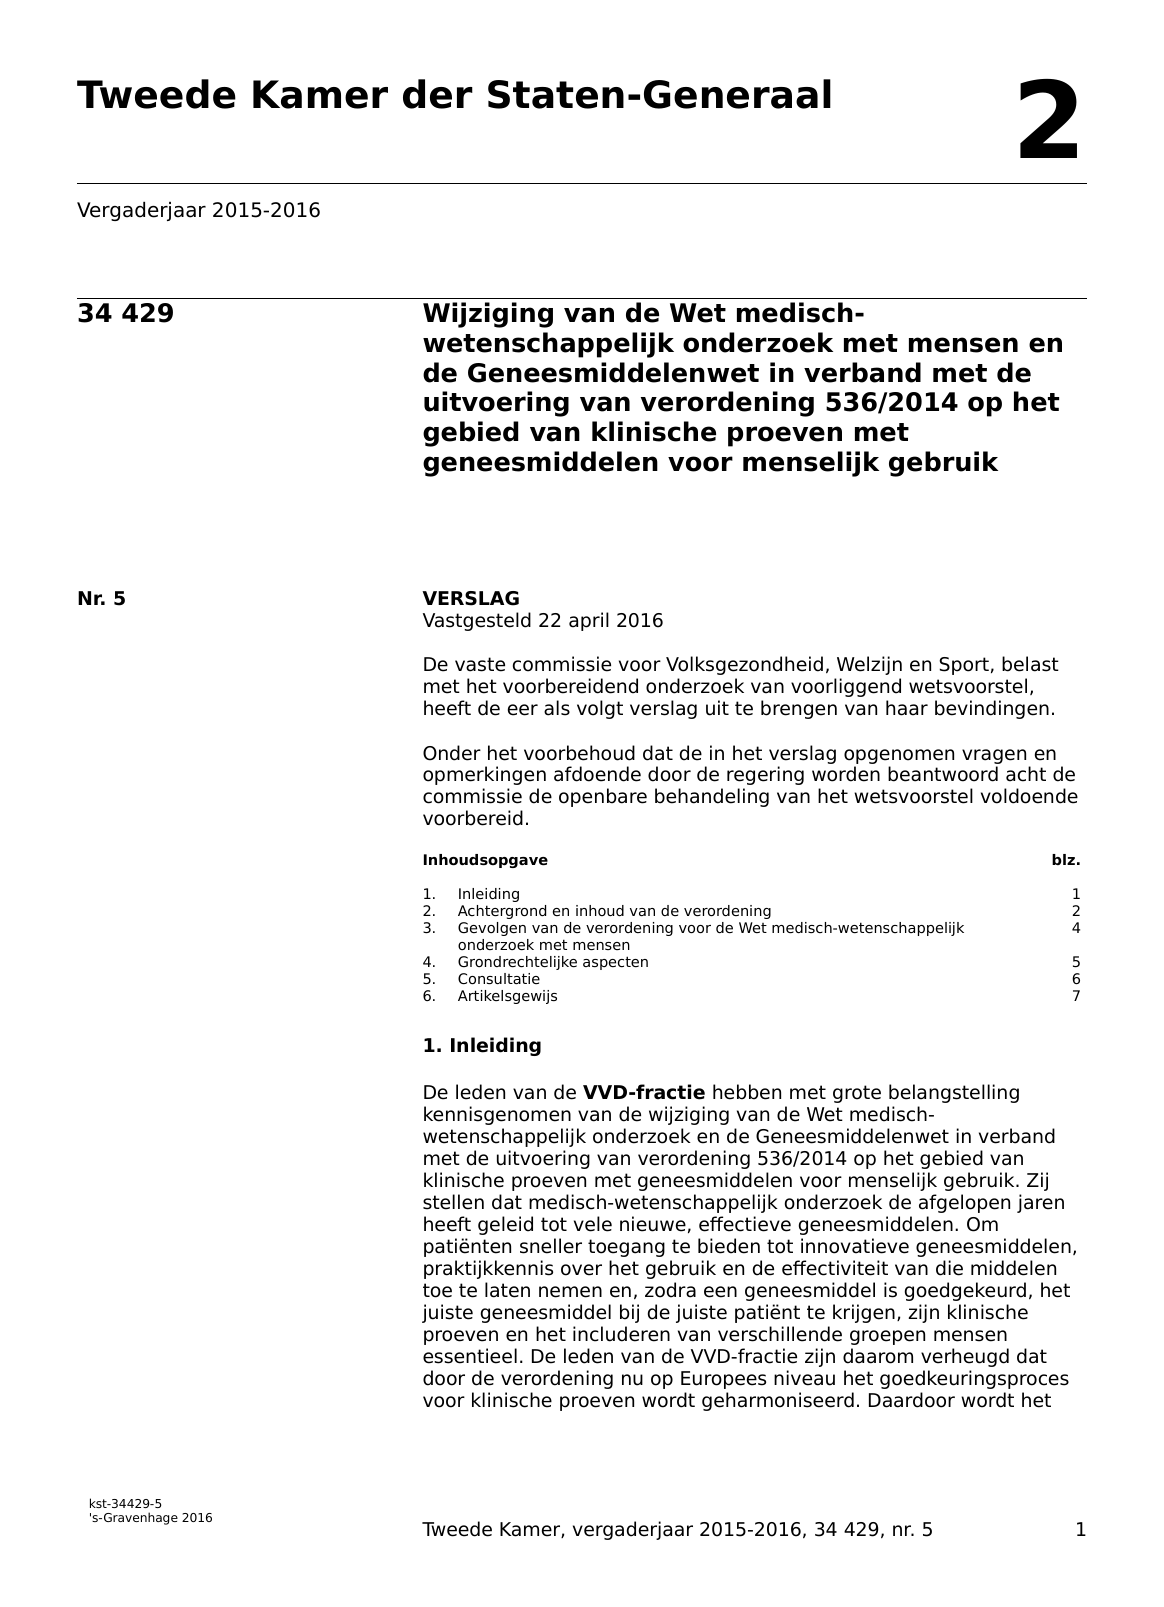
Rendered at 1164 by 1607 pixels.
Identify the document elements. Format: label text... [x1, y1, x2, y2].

table_cell 2. [422, 903, 452, 920]
table_cell Achtergrond en inhoud van de verordening [452, 903, 1028, 920]
table_cell Consultatie [452, 971, 1028, 988]
table_header Inhoudsopgave [422, 852, 1028, 869]
text Onder het voorbehoud dat de in het verslag opgenomen vragen en opmerkingen afdoende door de regering worden beantwoord acht de commissie de openbare behandeling van het wetsvoorstel voldoende voorbereid. [422, 742, 1087, 830]
table_cell [1028, 869, 1087, 886]
table_cell Grondrechtelijke aspecten [452, 954, 1028, 971]
table_cell 4. [422, 954, 452, 971]
table_cell 2 [1028, 903, 1087, 920]
table_cell Vergaderjaar 2015-2016 [77, 184, 1087, 298]
text 's-Gravenhage 2016 [88, 1511, 323, 1525]
table_header blz. [1028, 852, 1087, 869]
table_cell 7 [1028, 988, 1087, 1005]
table_cell [452, 869, 1028, 886]
subtitle Nr. 5 VERSLAG [77, 588, 1087, 610]
table_cell 1. [422, 886, 452, 903]
text De leden van de VVD-fractie hebben met grote belangstelling kennisgenomen van de wijziging van de Wet medisch-wetenschappelijk onderzoek en de Geneesmiddelenwet in verband met de uitvoering van verordening 536/2014 op het gebied van klinische proeven met geneesmiddelen voor menselijk gebruik. Zij stellen dat medisch-wetenschappelijk onderzoek de afgelopen jaren heeft geleid tot vele nieuwe, effectieve geneesmiddelen. Om patiënten sneller toegang te bieden tot innovatieve geneesmiddelen, praktijkkennis over het gebruik en de effectiviteit van die middelen toe te laten nemen en, zodra een geneesmiddel is goedgekeurd, het juiste geneesmiddel bij de juiste patiënt te krijgen, zijn klinische proeven en het includeren van verschillende groepen mensen essentieel. De leden van de VVD-fractie zijn daarom verheugd dat door de verordening nu op Europees niveau het goedkeuringsproces voor klinische proeven wordt geharmoniseerd. Daardoor wordt het [422, 1082, 1087, 1412]
table_header 2 [886, 59, 1087, 183]
subtitle 1. Inleiding [422, 1035, 1087, 1057]
table_cell 4 [1028, 920, 1087, 954]
text Vastgesteld 22 april 2016 [422, 610, 1087, 632]
table_cell 1 [1028, 886, 1087, 903]
table_cell Inleiding [452, 886, 1028, 903]
text kst-34429-5 [88, 1497, 323, 1511]
table_header Tweede Kamer der Staten-Generaal [77, 59, 886, 183]
table_cell Artikelsgewijs [452, 988, 1028, 1005]
table_cell Gevolgen van de verordening voor de Wet medisch-wetenschappelijk onderzoek met mensen [452, 920, 1028, 954]
table_cell 6. [422, 988, 452, 1005]
table_cell 5. [422, 971, 452, 988]
subtitle 34 429 Wijziging van de Wet medisch-wetenschappelijk onderzoek met mensen en de Geneesmiddelenwet in verband met de uitvoering van verordening 536/2014 op het gebied van klinische proeven met geneesmiddelen voor menselijk gebruik [77, 299, 1087, 477]
table_cell 5 [1028, 954, 1087, 971]
table_cell 3. [422, 920, 452, 954]
table_cell 6 [1028, 971, 1087, 988]
table_cell [422, 869, 452, 886]
text De vaste commissie voor Volksgezondheid, Welzijn en Sport, belast met het voorbereidend onderzoek van voorliggend wetsvoorstel, heeft de eer als volgt verslag uit te brengen van haar bevindingen. [422, 654, 1087, 720]
